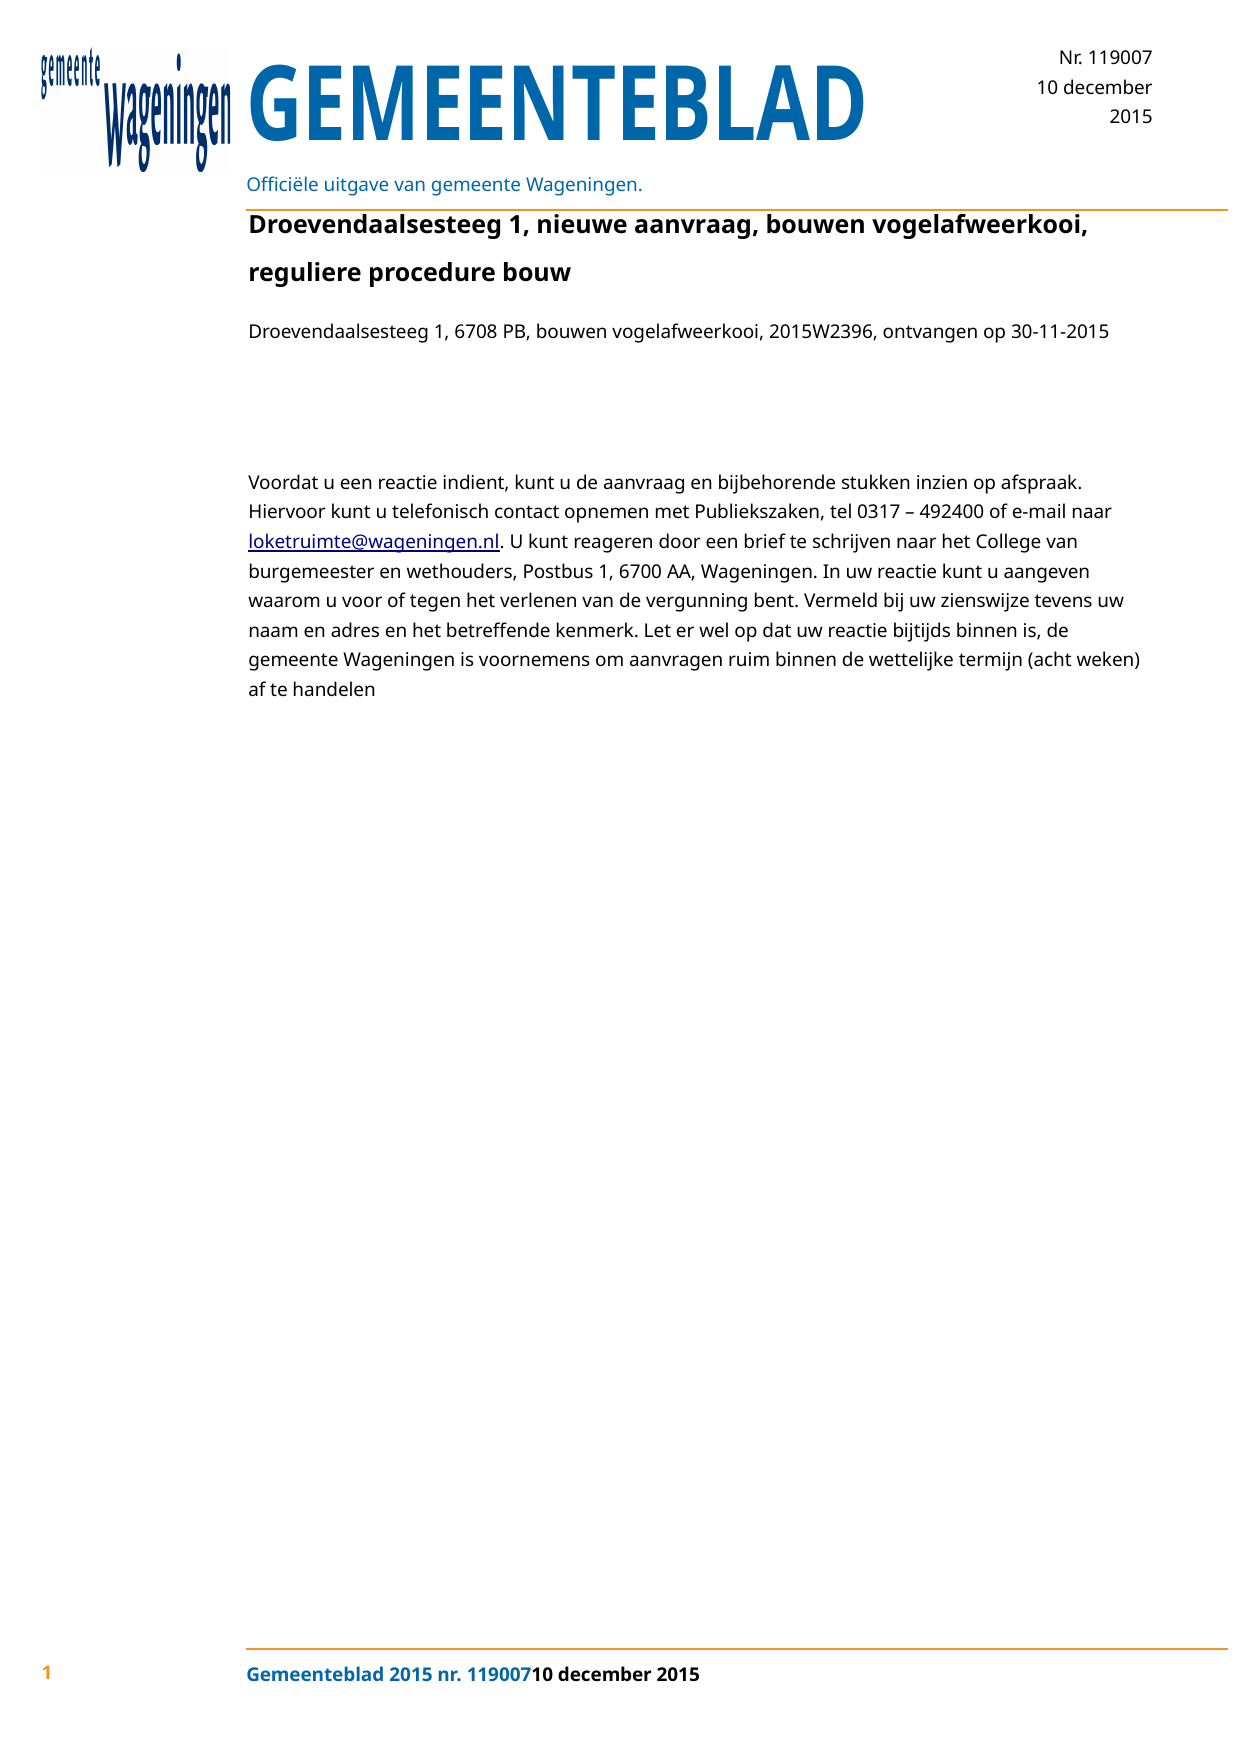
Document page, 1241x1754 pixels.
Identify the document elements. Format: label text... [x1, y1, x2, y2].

text Droevendaalsesteeg 1, 6708 PB, bouwen vogelafweerkooi, 2015W2396, ontvangen op 30-11-2015 [248, 318, 1152, 344]
text Droevendaalsesteeg 1, nieuwe aanvraag, bouwen vogelafweerkooi, reguliere procedure bouw [248, 211, 1152, 288]
picture [41, 47, 231, 172]
text Voordat u een reactie indient, kunt u de aanvraag en bijbehorende stukken inzien op afspraak. Hiervoor kunt u telefonisch contact opnemen met Publiekszaken, tel 0317 – 492400 of e-mail naar loketruimte@wageningen.nl. U kunt reageren door een brief te schrijven naar het College van burgemeester en wethouders, Postbus 1, 6700 AA, Wageningen. In uw reactie kunt u aangeven waarom u voor of tegen het verlenen van de vergunning bent. Vermeld bij uw zienswijze tevens uw naam en adres en het betreffende kenmerk. Let er wel op dat uw reactie bijtijds binnen is, de gemeente Wageningen is voornemens om aanvragen ruim binnen de wettelijke termijn (acht weken) af te handelen [248, 469, 1152, 702]
